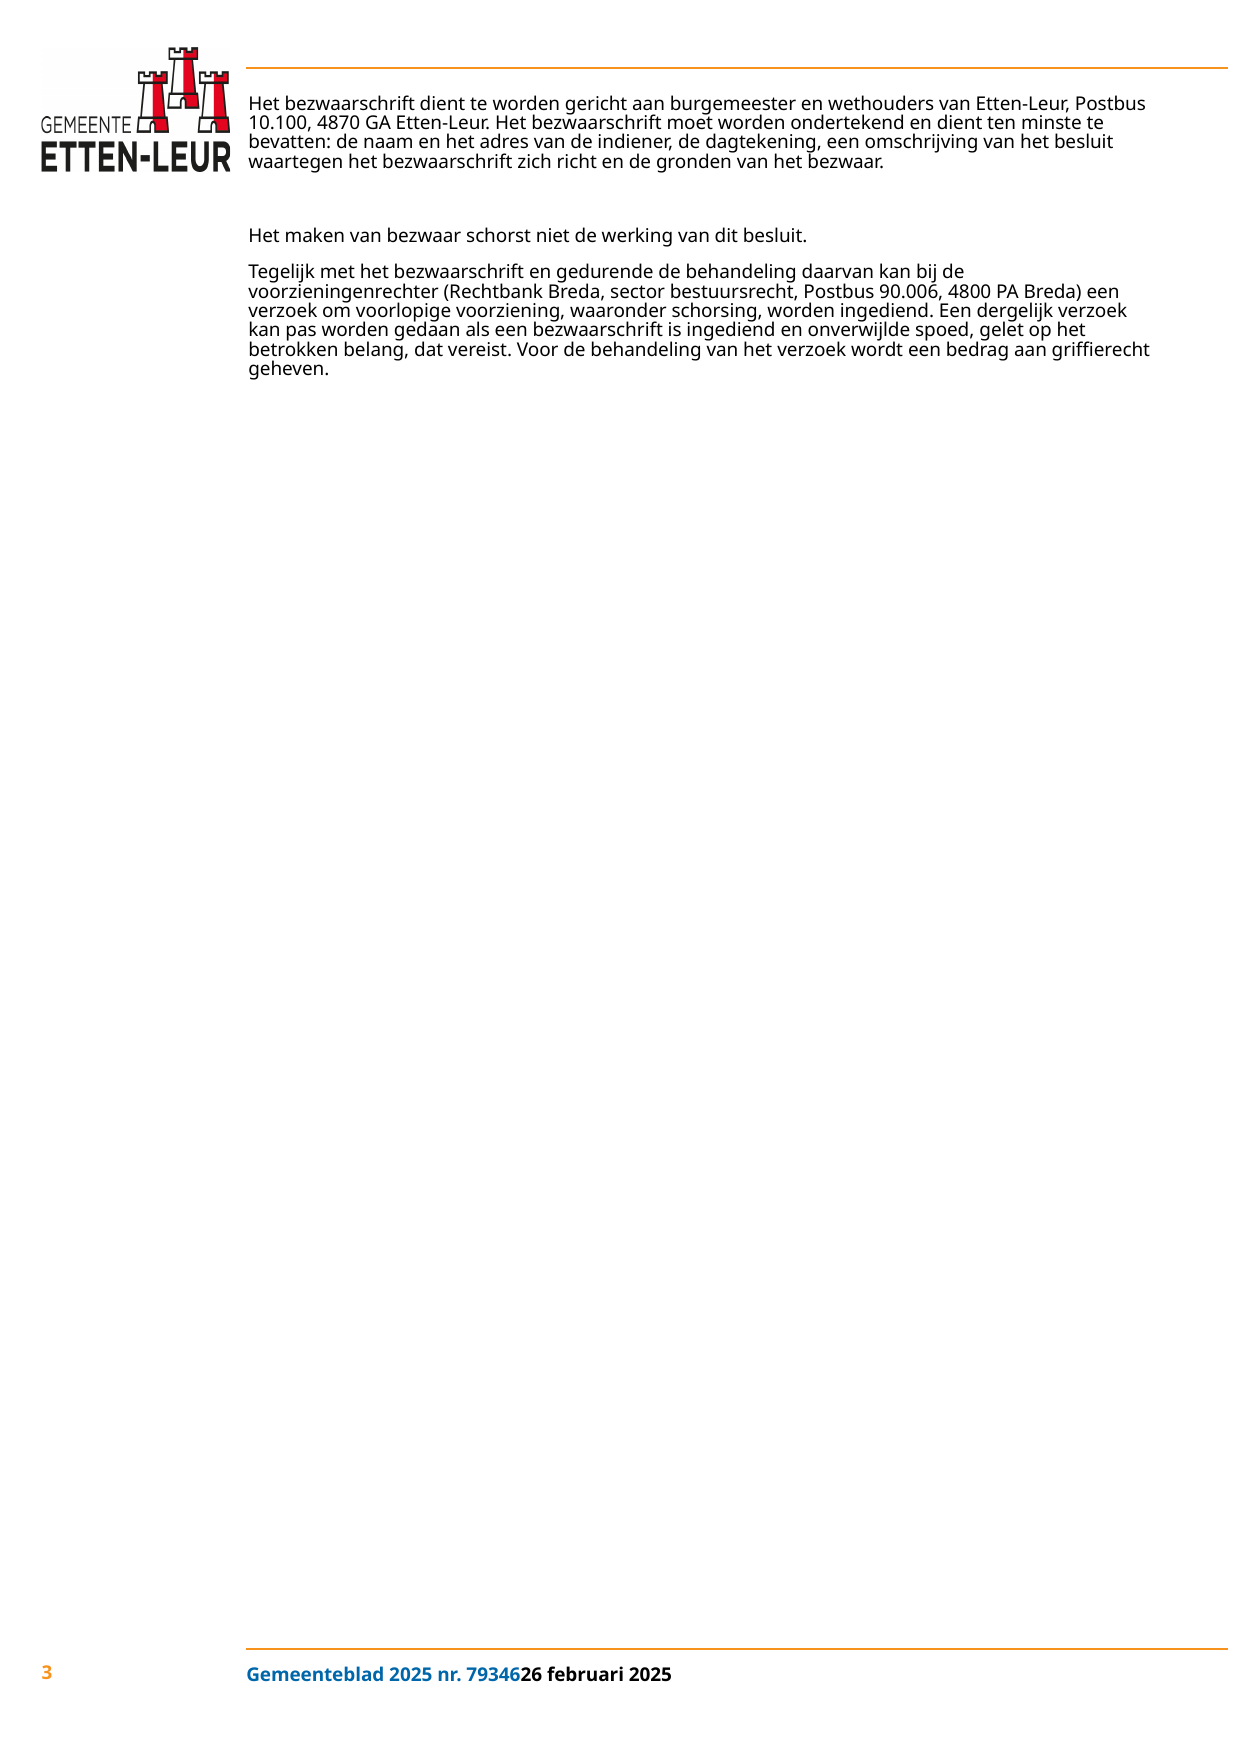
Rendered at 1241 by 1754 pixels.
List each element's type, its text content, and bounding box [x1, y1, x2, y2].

text Tegelijk met het bezwaarschrift en gedurende de behandeling daarvan kan bij de voorzieningenrechter (Rechtbank Breda, sector bestuursrecht, Postbus 90.006, 4800 PA Breda) een verzoek om voorlopige voorziening, waaronder schorsing, worden ingediend. Een dergelijk verzoek kan pas worden gedaan als een bezwaarschrift is ingediend en onverwijlde spoed, gelet op het betrokken belang, dat vereist. Voor de behandeling van het verzoek wordt een bedrag aan griffierecht geheven. [248, 263, 1152, 379]
picture [41, 47, 231, 172]
text Het maken van bezwaar schorst niet de werking van dit besluit. [248, 227, 1152, 246]
text Het bezwaarschrift dient te worden gericht aan burgemeester en wethouders van Etten-Leur, Postbus 10.100, 4870 GA Etten-Leur. Het bezwaarschrift moet worden ondertekend en dient ten minste te bevatten: de naam en het adres van de indiener, de dagtekening, een omschrijving van het besluit waartegen het bezwaarschrift zich richt en de gronden van het bezwaar. [248, 95, 1152, 172]
